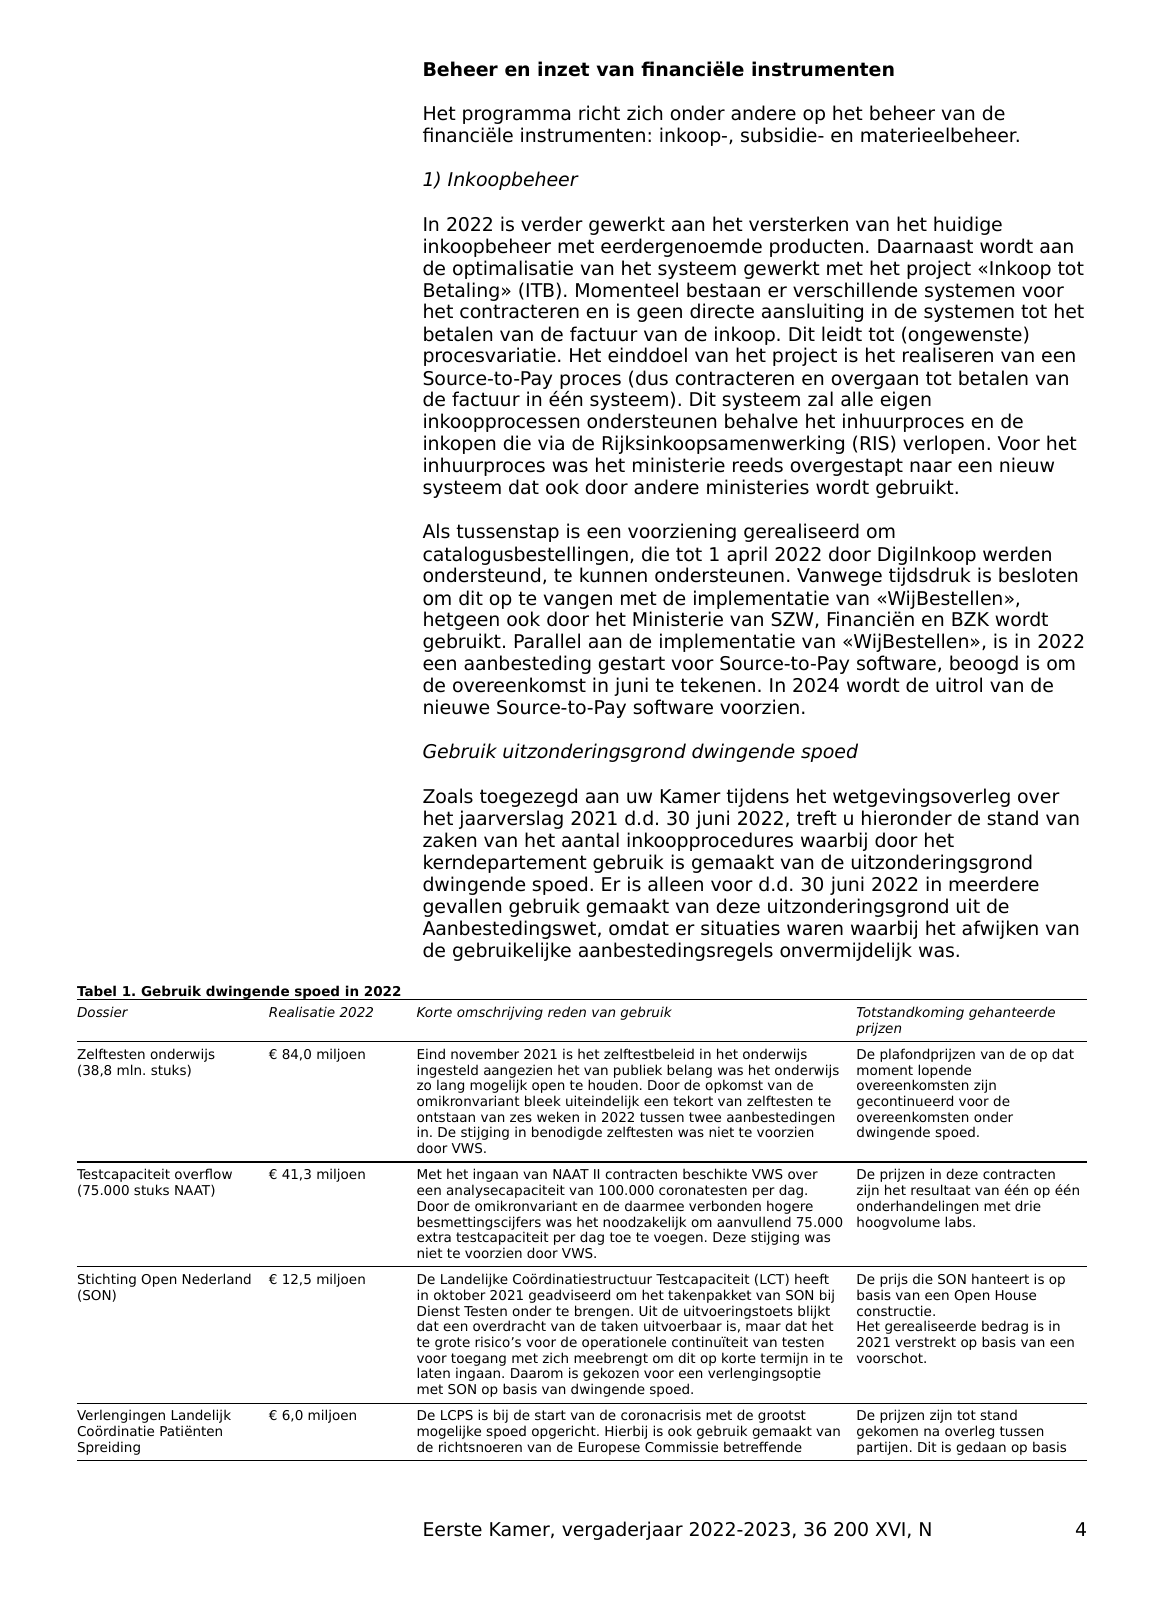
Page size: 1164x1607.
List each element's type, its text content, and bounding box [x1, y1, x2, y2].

table_cell Stichting Open Nederland (SON) [77, 1267, 263, 1402]
table_cell De plafondprijzen van de op dat moment lopende overeenkomsten zijn gecontinueerd voor de overeenkomsten onder dwingende spoed. [850, 1042, 1087, 1161]
table_cell Dossier [77, 1000, 263, 1041]
table_cell De prijzen in deze contracten zijn het resultaat van één op één onderhandelingen met drie hoogvolume labs. [850, 1163, 1087, 1266]
text In 2022 is verder gewerkt aan het versterken van het huidige inkoopbeheer met eerdergenoemde producten. Daarnaast wordt aan de optimalisatie van het systeem gewerkt met het project «Inkoop tot Betaling» (ITB). Momenteel bestaan er verschillende systemen voor het contracteren en is geen directe aansluiting in de systemen tot het betalen van de factuur van de inkoop. Dit leidt tot (ongewenste) procesvariatie. Het einddoel van het project is het realiseren van een Source-to-Pay proces (dus contracteren en overgaan tot betalen van de factuur in één systeem). Dit systeem zal alle eigen inkoopprocessen ondersteunen behalve het inhuurproces en de inkopen die via de Rijksinkoopsamenwerking (RIS) verlopen. Voor het inhuurproces was het ministerie reeds overgestapt naar een nieuw systeem dat ook door andere ministeries wordt gebruikt. [422, 213, 1087, 499]
text Als tussenstap is een voorziening gerealiseerd om catalogusbestellingen, die tot 1 april 2022 door DigiInkoop werden ondersteund, te kunnen ondersteunen. Vanwege tijdsdruk is besloten om dit op te vangen met de implementatie van «WijBestellen», hetgeen ook door het Ministerie van SZW, Financiën en BZK wordt gebruikt. Parallel aan de implementatie van «WijBestellen», is in 2022 een aanbesteding gestart voor Source-to-Pay software, beoogd is om de overeenkomst in juni te tekenen. In 2024 wordt de uitrol van de nieuwe Source-to-Pay software voorzien. [422, 521, 1087, 719]
table_cell Totstandkoming gehanteerde prijzen [850, 1000, 1087, 1041]
table_cell Zelftesten onderwijs (38,8 mln. stuks) [77, 1042, 263, 1161]
subtitle Gebruik uitzonderingsgrond dwingende spoed [422, 741, 1087, 763]
table_cell Korte omschrijving reden van gebruik [410, 1000, 850, 1041]
table_cell Met het ingaan van NAAT II contracten beschikte VWS over een analysecapaciteit van 100.000 coronatesten per dag. Door de omikronvariant en de daarmee verbonden hogere besmettingscijfers was het noodzakelijk om aanvullend 75.000 extra testcapaciteit per dag toe te voegen. Deze stijging was niet te voorzien door VWS. [410, 1163, 850, 1266]
subtitle Beheer en inzet van financiële instrumenten [422, 59, 1087, 81]
text Het programma richt zich onder andere op het beheer van de financiële instrumenten: inkoop-, subsidie- en materieelbeheer. [422, 103, 1087, 147]
table_cell De LCPS is bij de start van de coronacrisis met de grootst mogelijke spoed opgericht. Hierbij is ook gebruik gemaakt van de richtsnoeren van de Europese Commissie betreffende [410, 1404, 850, 1460]
table_cell € 6,0 miljoen [263, 1404, 410, 1460]
table_header Tabel 1. Gebruik dwingende spoed in 2022 [77, 983, 1087, 999]
table_cell De Landelijke Coördinatiestructuur Testcapaciteit (LCT) heeft in oktober 2021 geadviseerd om het takenpakket van SON bij Dienst Testen onder te brengen. Uit de uitvoeringstoets blijkt dat een overdracht van de taken uitvoerbaar is, maar dat het te grote risico’s voor de operationele continuïteit van testen voor toegang met zich meebrengt om dit op korte termijn in te laten ingaan. Daarom is gekozen voor een verlengingsoptie met SON op basis van dwingende spoed. [410, 1267, 850, 1402]
table_cell Testcapaciteit overflow (75.000 stuks NAAT) [77, 1163, 263, 1266]
table_cell € 41,3 miljoen [263, 1163, 410, 1266]
subtitle 1) Inkoopbeheer [422, 169, 1087, 191]
table_cell Eind november 2021 is het zelftestbeleid in het onderwijs ingesteld aangezien het van publiek belang was het onderwijs zo lang mogelijk open te houden. Door de opkomst van de omikronvariant bleek uiteindelijk een tekort van zelftesten te ontstaan van zes weken in 2022 tussen twee aanbestedingen in. De stijging in benodigde zelftesten was niet te voorzien door VWS. [410, 1042, 850, 1161]
table_cell Verlengingen Landelijk Coördinatie Patiënten Spreiding [77, 1404, 263, 1460]
table_cell De prijzen zijn tot stand gekomen na overleg tussen partijen. Dit is gedaan op basis [850, 1404, 1087, 1460]
table_cell De prijs die SON hanteert is op basis van een Open House constructie. Het gerealiseerde bedrag is in 2021 verstrekt op basis van een voorschot. [850, 1267, 1087, 1402]
text Zoals toegezegd aan uw Kamer tijdens het wetgevingsoverleg over het jaarverslag 2021 d.d. 30 juni 2022, treft u hieronder de stand van zaken van het aantal inkoopprocedures waarbij door het kerndepartement gebruik is gemaakt van de uitzonderingsgrond dwingende spoed. Er is alleen voor d.d. 30 juni 2022 in meerdere gevallen gebruik gemaakt van deze uitzonderingsgrond uit de Aanbestedingswet, omdat er situaties waren waarbij het afwijken van de gebruikelijke aanbestedingsregels onvermijdelijk was. [422, 786, 1087, 961]
table_cell Realisatie 2022 [263, 1000, 410, 1041]
table_cell € 84,0 miljoen [263, 1042, 410, 1161]
table_cell € 12,5 miljoen [263, 1267, 410, 1402]
